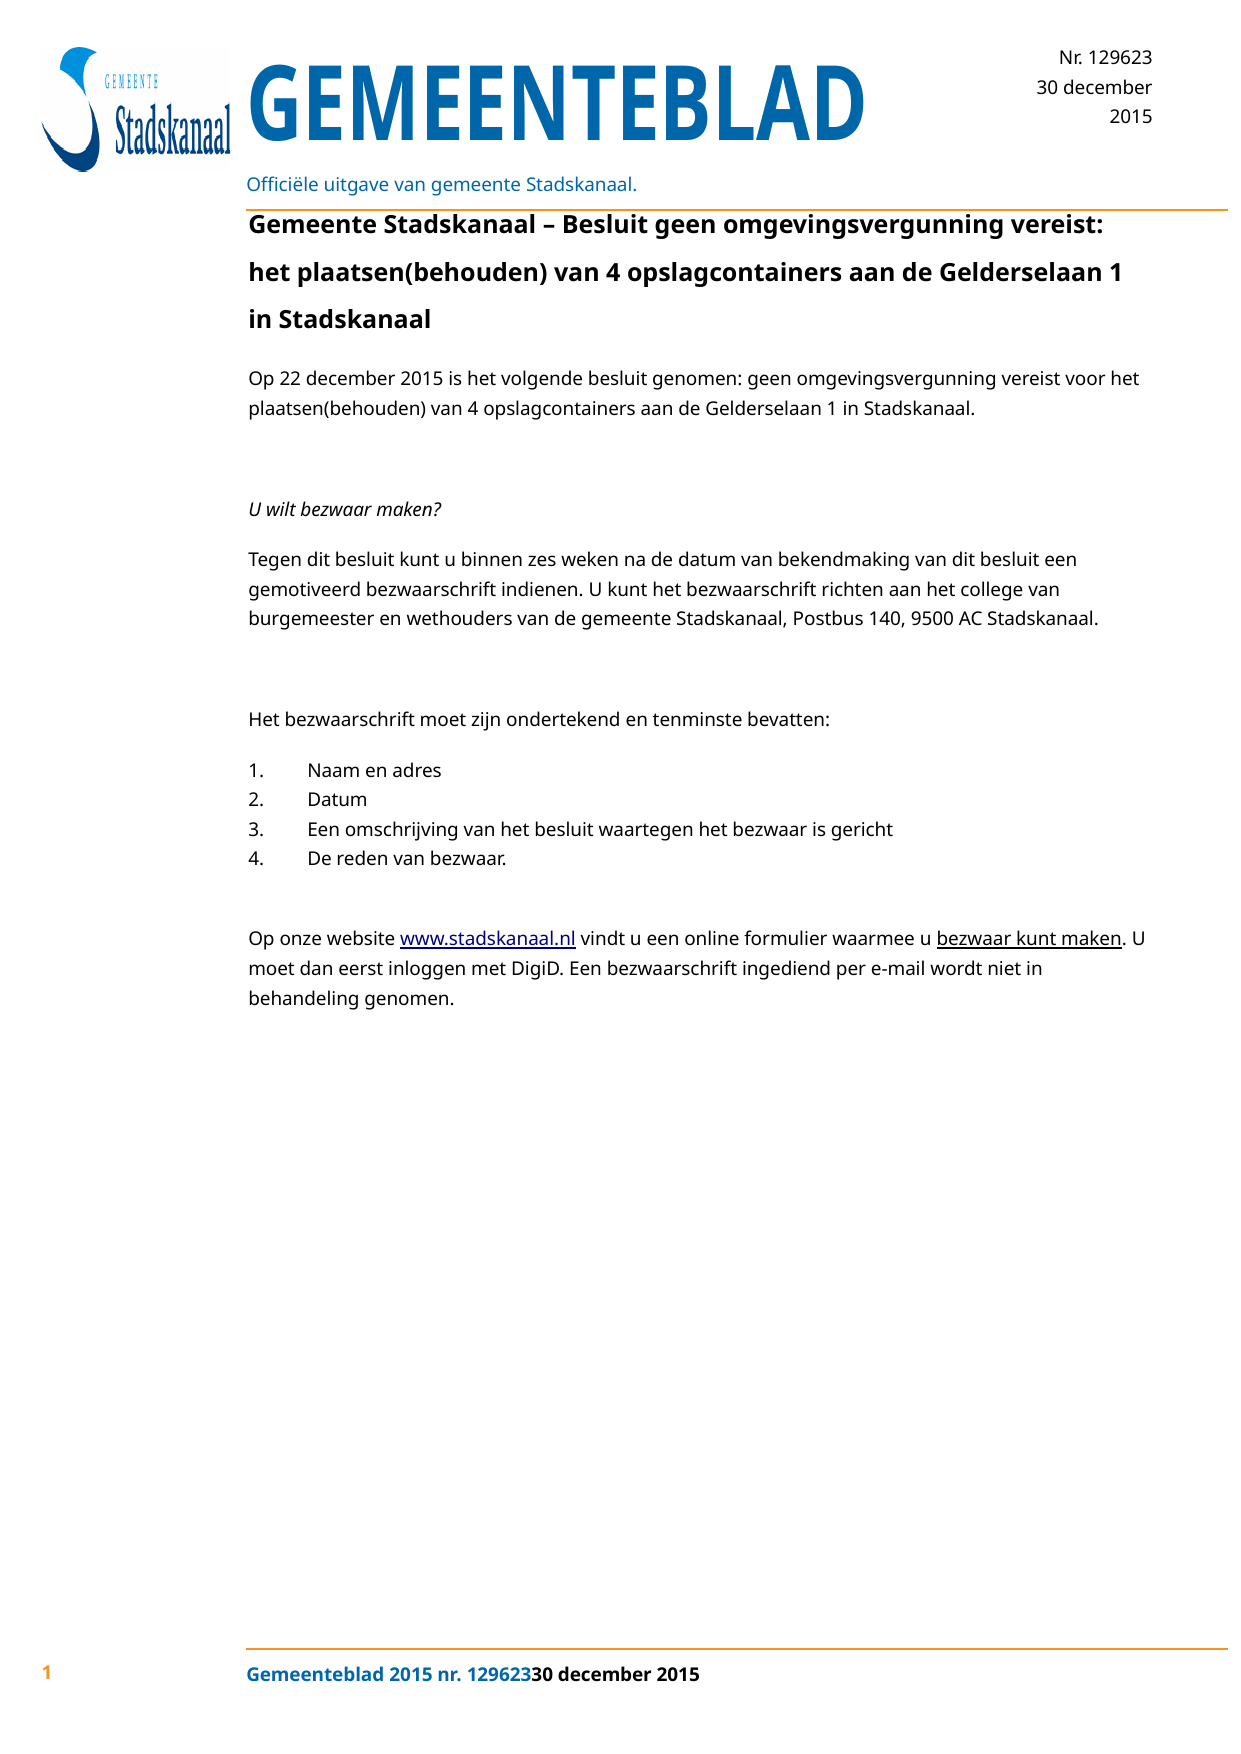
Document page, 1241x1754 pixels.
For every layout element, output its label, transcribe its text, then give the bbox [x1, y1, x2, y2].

text Op onze website www.stadskanaal.nl vindt u een online formulier waarmee u bezwaar kunt maken. U moet dan eerst inloggen met DigiD. Een bezwaarschrift ingediend per e-mail wordt niet in behandeling genomen. [248, 926, 1152, 1010]
text Tegen dit besluit kunt u binnen zes weken na de datum van bekendmaking van dit besluit een gemotiveerd bezwaarschrift indienen. U kunt het bezwaarschrift richten aan het college van burgemeester en wethouders van de gemeente Stadskanaal, Postbus 140, 9500 AC Stadskanaal. [248, 546, 1152, 631]
text Het bezwaarschrift moet zijn ondertekend en tenminste bevatten: [248, 706, 1152, 732]
picture [41, 47, 231, 172]
list Datum [248, 786, 1152, 812]
list Naam en adres [248, 757, 1152, 782]
text Op 22 december 2015 is het volgende besluit genomen: geen omgevingsvergunning vereist voor het plaatsen(behouden) van 4 opslagcontainers aan de Gelderselaan 1 in Stadskanaal. [248, 366, 1152, 421]
text U wilt bezwaar maken? [248, 496, 1152, 522]
text Gemeente Stadskanaal – Besluit geen omgevingsvergunning vereist: het plaatsen(behouden) van 4 opslagcontainers aan de Gelderselaan 1 in Stadskanaal [248, 211, 1152, 336]
list De reden van bezwaar. [248, 846, 1152, 871]
list Een omschrijving van het besluit waartegen het bezwaar is gericht [248, 816, 1152, 842]
